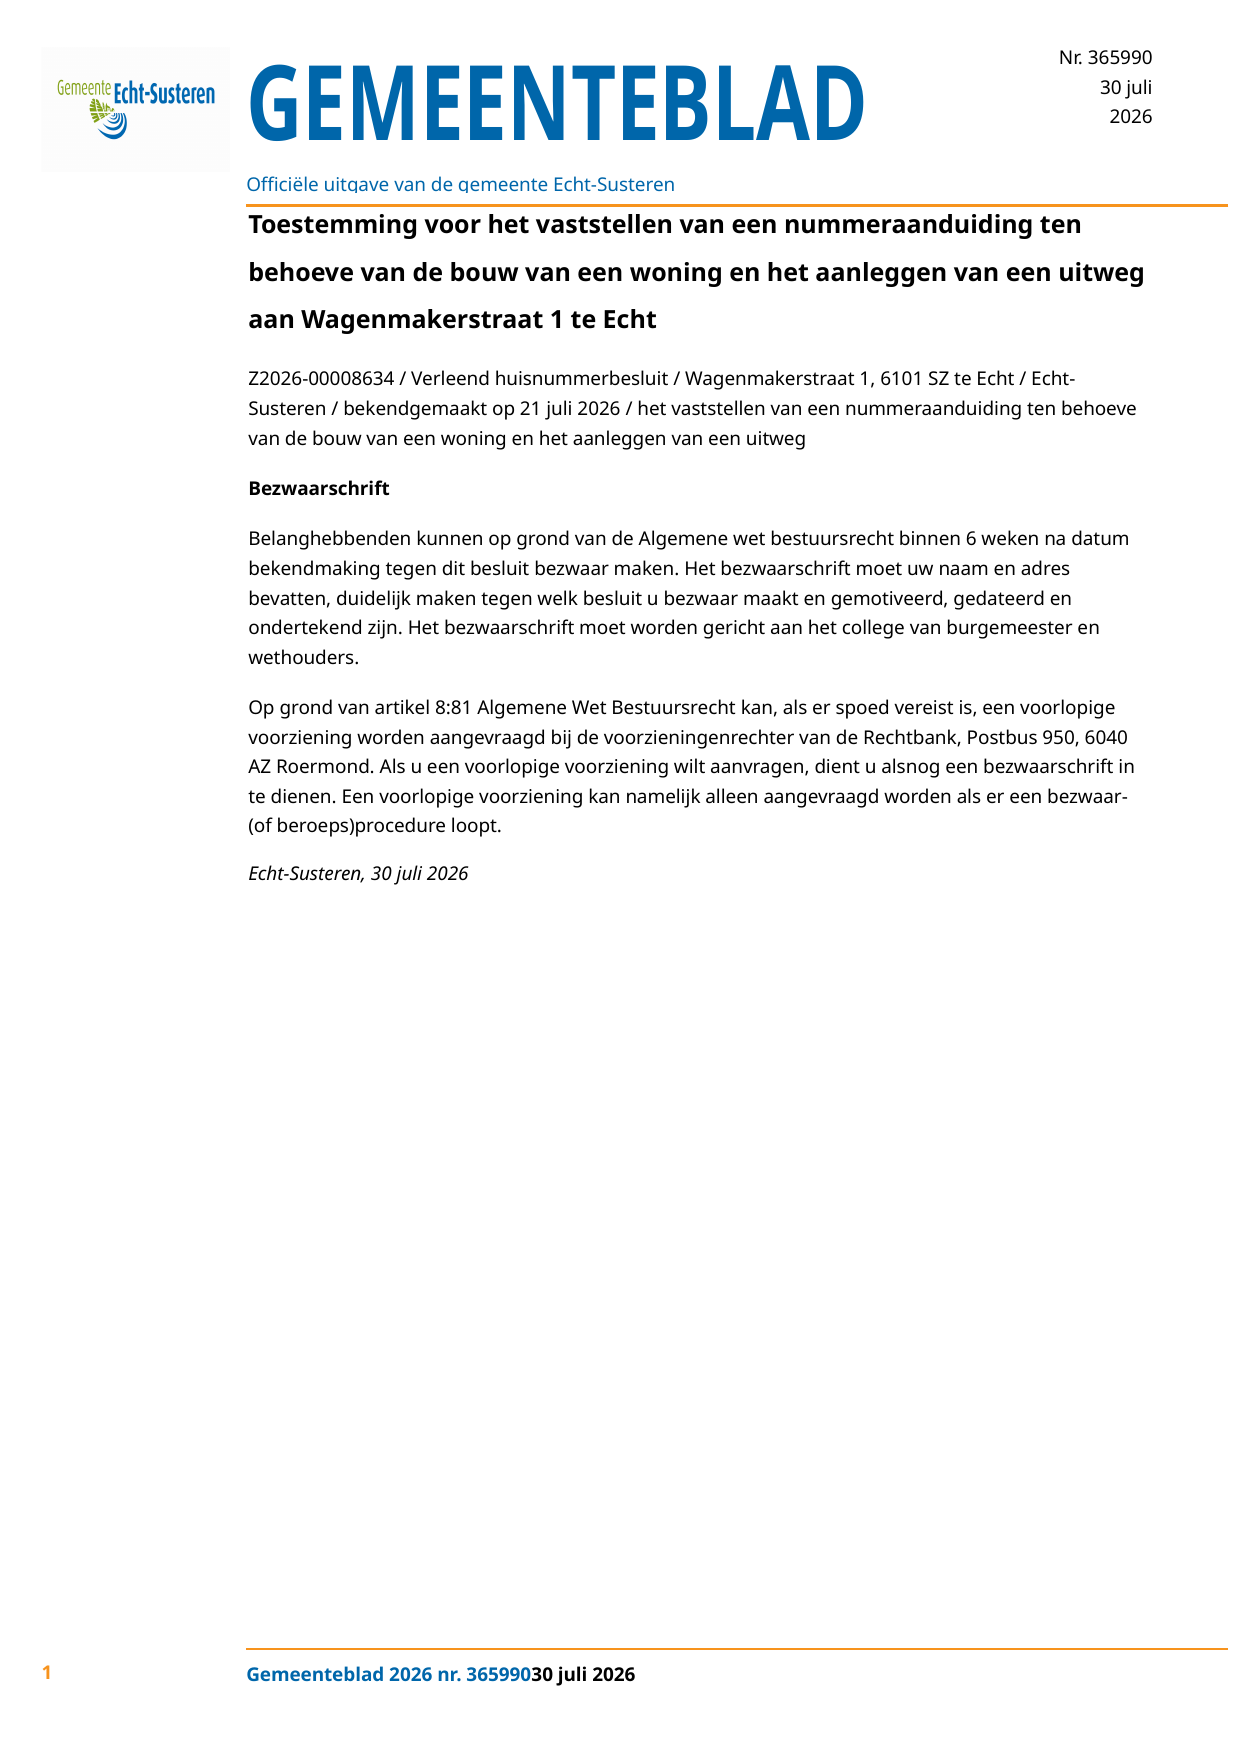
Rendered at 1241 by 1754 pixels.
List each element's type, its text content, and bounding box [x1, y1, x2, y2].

text Op grond van artikel 8:81 Algemene Wet Bestuursrecht kan, als er spoed vereist is, een voorlopige voorziening worden aangevraagd bij de voorzieningenrechter van de Rechtbank, Postbus 950, 6040 AZ Roermond. Als u een voorlopige voorziening wilt aanvragen, dient u alsnog een bezwaarschrift in te dienen. Een voorlopige voorziening kan namelijk alleen aangevraagd worden als er een bezwaar- (of beroeps)procedure loopt. [248, 694, 1152, 838]
text Toestemming voor het vaststellen van een nummeraanduiding ten behoeve van de bouw van een woning en het aanleggen van een uitweg aan Wagenmakerstraat 1 te Echt [248, 207, 1152, 336]
text Echt-Susteren, 30 juli 2026 [248, 860, 1152, 886]
text Bezwaarschrift [248, 475, 1152, 501]
text Belanghebbenden kunnen op grond van de Algemene wet bestuursrecht binnen 6 weken na datum bekendmaking tegen dit besluit bezwaar maken. Het bezwaarschrift moet uw naam en adres bevatten, duidelijk maken tegen welk besluit u bezwaar maakt en gemotiveerd, gedateerd en ondertekend zijn. Het bezwaarschrift moet worden gericht aan het college van burgemeester en wethouders. [248, 526, 1152, 669]
text Z2026-00008634 / Verleend huisnummerbesluit / Wagenmakerstraat 1, 6101 SZ te Echt / Echt-Susteren / bekendgemaakt op 21 juli 2026 / het vaststellen van een nummeraanduiding ten behoeve van de bouw van een woning en het aanleggen van een uitweg [248, 366, 1152, 450]
picture [41, 47, 231, 172]
